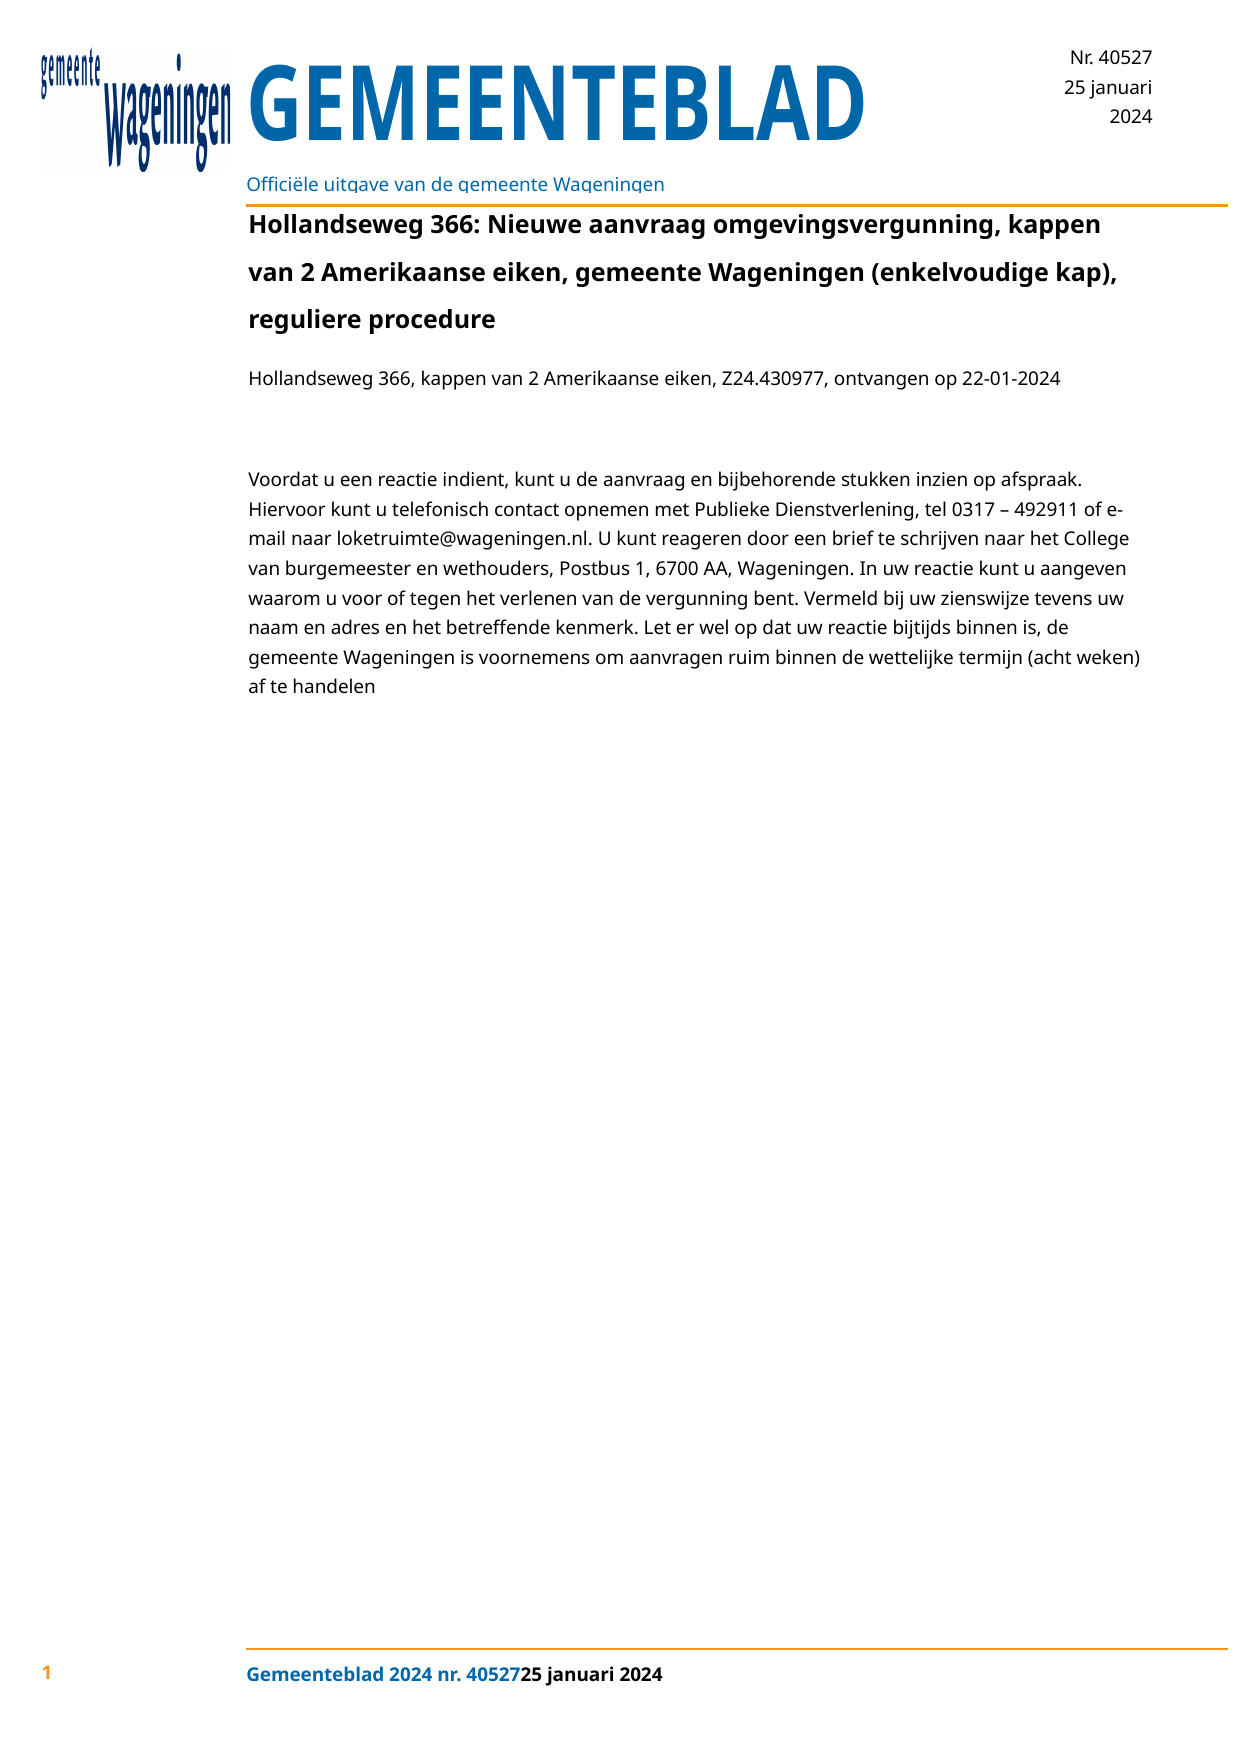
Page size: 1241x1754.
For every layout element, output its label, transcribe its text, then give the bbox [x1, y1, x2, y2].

text Hollandseweg 366, kappen van 2 Amerikaanse eiken, Z24.430977, ontvangen op 22-01-2024 [248, 366, 1152, 391]
text Voordat u een reactie indient, kunt u de aanvraag en bijbehorende stukken inzien op afspraak. Hiervoor kunt u telefonisch contact opnemen met Publieke Dienstverlening, tel 0317 – 492911 of e-mail naar loketruimte@wageningen.nl. U kunt reageren door een brief te schrijven naar het College van burgemeester en wethouders, Postbus 1, 6700 AA, Wageningen. In uw reactie kunt u aangeven waarom u voor of tegen het verlenen van de vergunning bent. Vermeld bij uw zienswijze tevens uw naam en adres en het betreffende kenmerk. Let er wel op dat uw reactie bijtijds binnen is, de gemeente Wageningen is voornemens om aanvragen ruim binnen de wettelijke termijn (acht weken) af te handelen [248, 466, 1152, 699]
text Hollandseweg 366: Nieuwe aanvraag omgevingsvergunning, kappen van 2 Amerikaanse eiken, gemeente Wageningen (enkelvoudige kap), reguliere procedure [248, 207, 1152, 336]
picture [41, 47, 231, 172]
